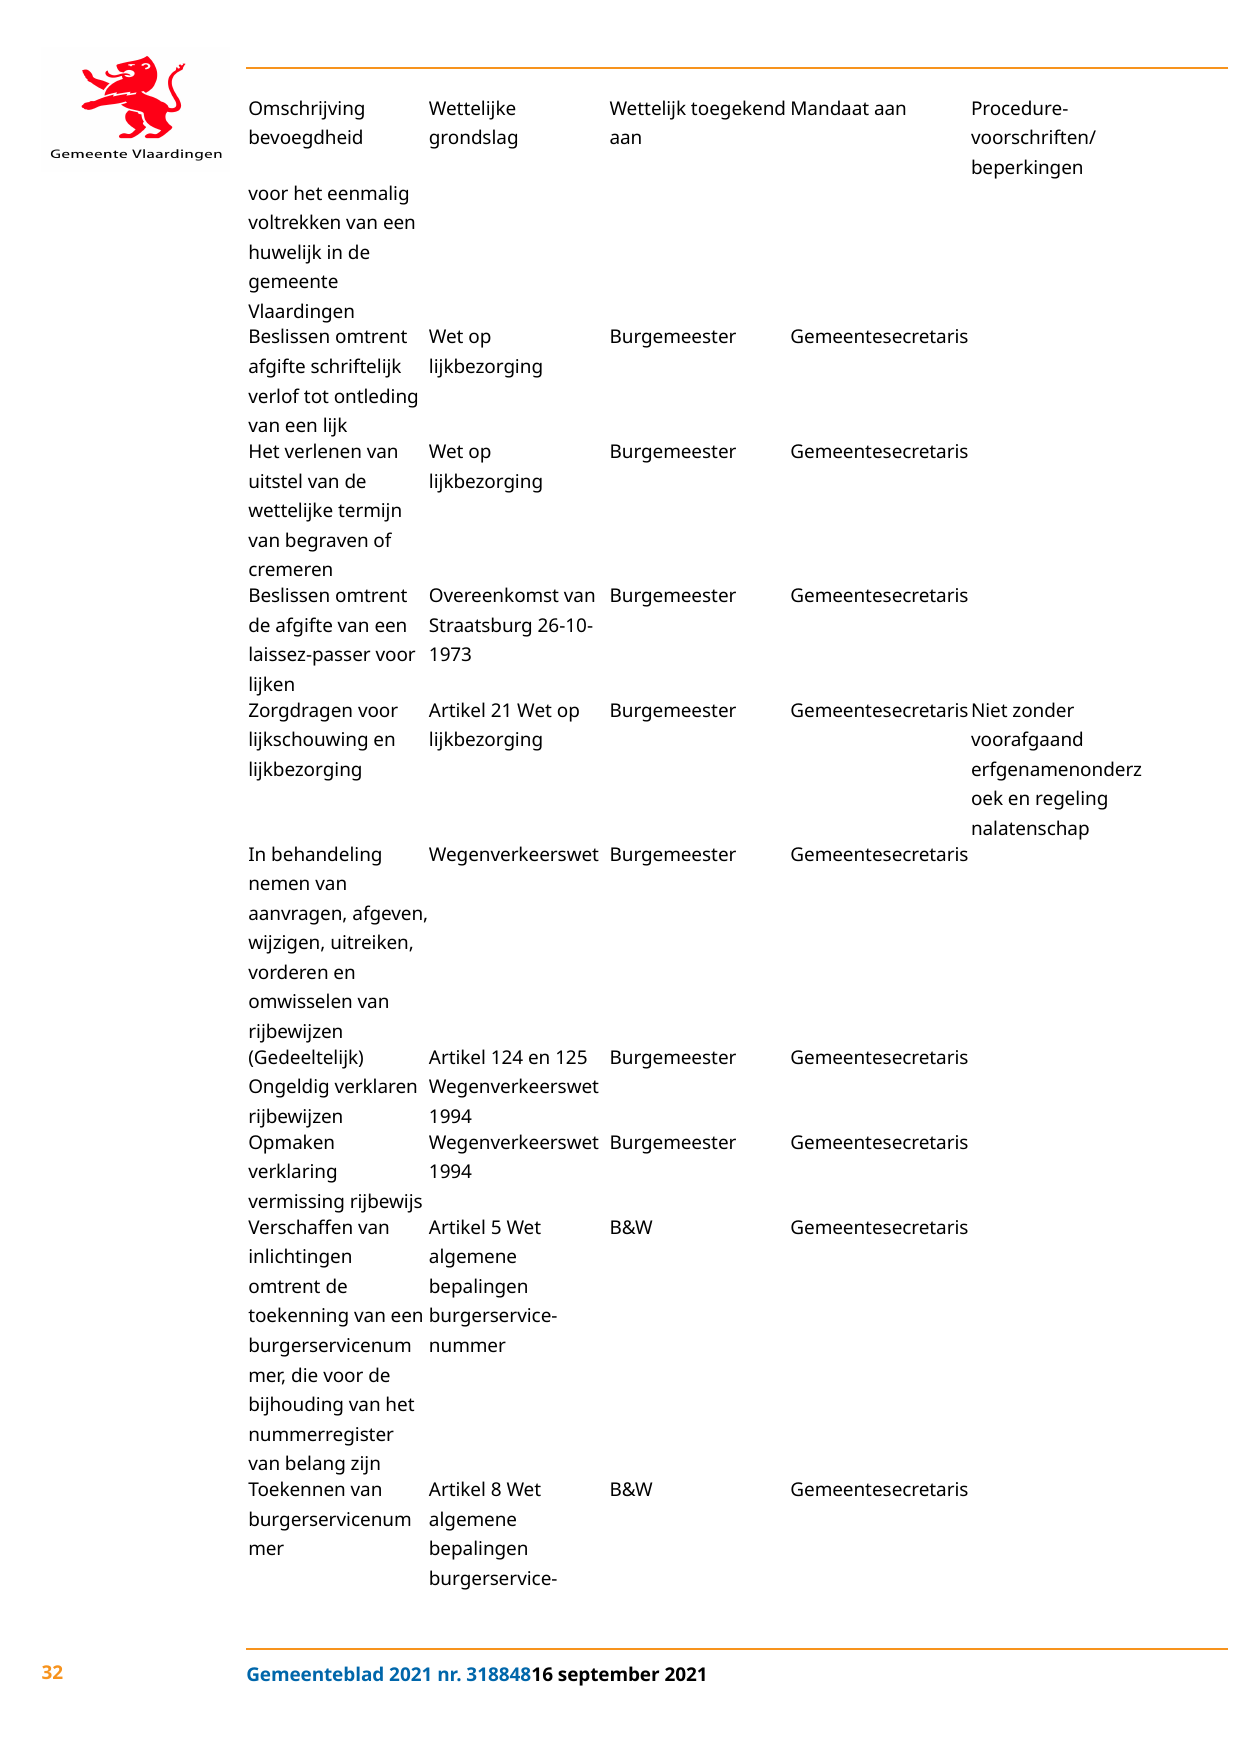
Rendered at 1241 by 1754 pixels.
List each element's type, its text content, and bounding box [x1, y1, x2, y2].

table_cell Gemeentesecretaris [790, 324, 971, 438]
table_cell Burgemeester [609, 1044, 790, 1129]
table_cell Gemeentesecretaris [790, 1476, 971, 1591]
table_cell Gemeentesecretaris [790, 438, 971, 582]
table_cell Artikel 21 Wet op lijkbezorging [429, 697, 609, 841]
table_cell Overeenkomst van Straatsburg 26-10-1973 [429, 582, 609, 697]
table_cell [971, 180, 1152, 324]
table_cell voor het eenmalig voltrekken van een huwelijk in de gemeente Vlaardingen [248, 180, 429, 324]
table_cell Beslissen omtrent afgifte schriftelijk verlof tot ontleding van een lijk [248, 324, 429, 438]
table_cell Burgemeester [609, 582, 790, 697]
table_cell B&W [609, 1214, 790, 1476]
table_cell [429, 180, 609, 324]
table_cell Opmaken verklaring vermissing rijbewijs [248, 1129, 429, 1214]
picture [41, 47, 231, 172]
table_cell Wegenverkeerswet 1994 [429, 1129, 609, 1214]
table_cell Gemeentesecretaris [790, 1214, 971, 1476]
table_cell [971, 1044, 1152, 1129]
table_cell Wet op lijkbezorging [429, 438, 609, 582]
table_cell Artikel 5 Wet algemene bepalingen burgerservice-nummer [429, 1214, 609, 1476]
table_cell Burgemeester [609, 324, 790, 438]
table_cell [971, 1214, 1152, 1476]
table_cell Wet op lijkbezorging [429, 324, 609, 438]
table_cell [971, 841, 1152, 1044]
table_cell Gemeentesecretaris [790, 1044, 971, 1129]
table_header Mandaat aan [790, 95, 971, 180]
table_cell (Gedeeltelijk) Ongeldig verklaren rijbewijzen [248, 1044, 429, 1129]
table_cell Zorgdragen voor lijkschouwing en lijkbezorging [248, 697, 429, 841]
table_cell Burgemeester [609, 438, 790, 582]
table_cell Verschaffen van inlichtingen omtrent de toekenning van een burgerservicenummer, die voor de bijhouding van het nummerregister van belang zijn [248, 1214, 429, 1476]
table_cell Beslissen omtrent de afgifte van een laissez-passer voor lijken [248, 582, 429, 697]
table_cell B&W [609, 1476, 790, 1591]
table_cell Het verlenen van uitstel van de wettelijke termijn van begraven of cremeren [248, 438, 429, 582]
table_cell Gemeentesecretaris [790, 1129, 971, 1214]
table_cell Gemeentesecretaris [790, 582, 971, 697]
table_cell In behandeling nemen van aanvragen, afgeven, wijzigen, uitreiken, vorderen en omwisselen van rijbewijzen [248, 841, 429, 1044]
table_cell Niet zonder voorafgaand erfgenamenonderzoek en regeling nalatenschap [971, 697, 1152, 841]
table_cell [790, 180, 971, 324]
table_cell [971, 438, 1152, 582]
table_header Wettelijke grondslag [429, 95, 609, 180]
table_cell [971, 324, 1152, 438]
table_cell Artikel 124 en 125 Wegenverkeerswet 1994 [429, 1044, 609, 1129]
table_header Wettelijk toegekend aan [609, 95, 790, 180]
table_cell Burgemeester [609, 1129, 790, 1214]
table_cell [971, 1476, 1152, 1591]
table_cell Burgemeester [609, 697, 790, 841]
table_cell Toekennen van burgerservicenummer [248, 1476, 429, 1591]
table_cell Artikel 8 Wet algemene bepalingen burgerservice- [429, 1476, 609, 1591]
table_cell Gemeentesecretaris [790, 697, 971, 841]
table_header Procedure-voorschriften/ beperkingen [971, 95, 1152, 180]
table_cell Gemeentesecretaris [790, 841, 971, 1044]
table_cell Wegenverkeerswet [429, 841, 609, 1044]
table_header Omschrijving bevoegdheid [248, 95, 429, 180]
table_cell [971, 582, 1152, 697]
table_cell [609, 180, 790, 324]
table_cell Burgemeester [609, 841, 790, 1044]
table_cell [971, 1129, 1152, 1214]
